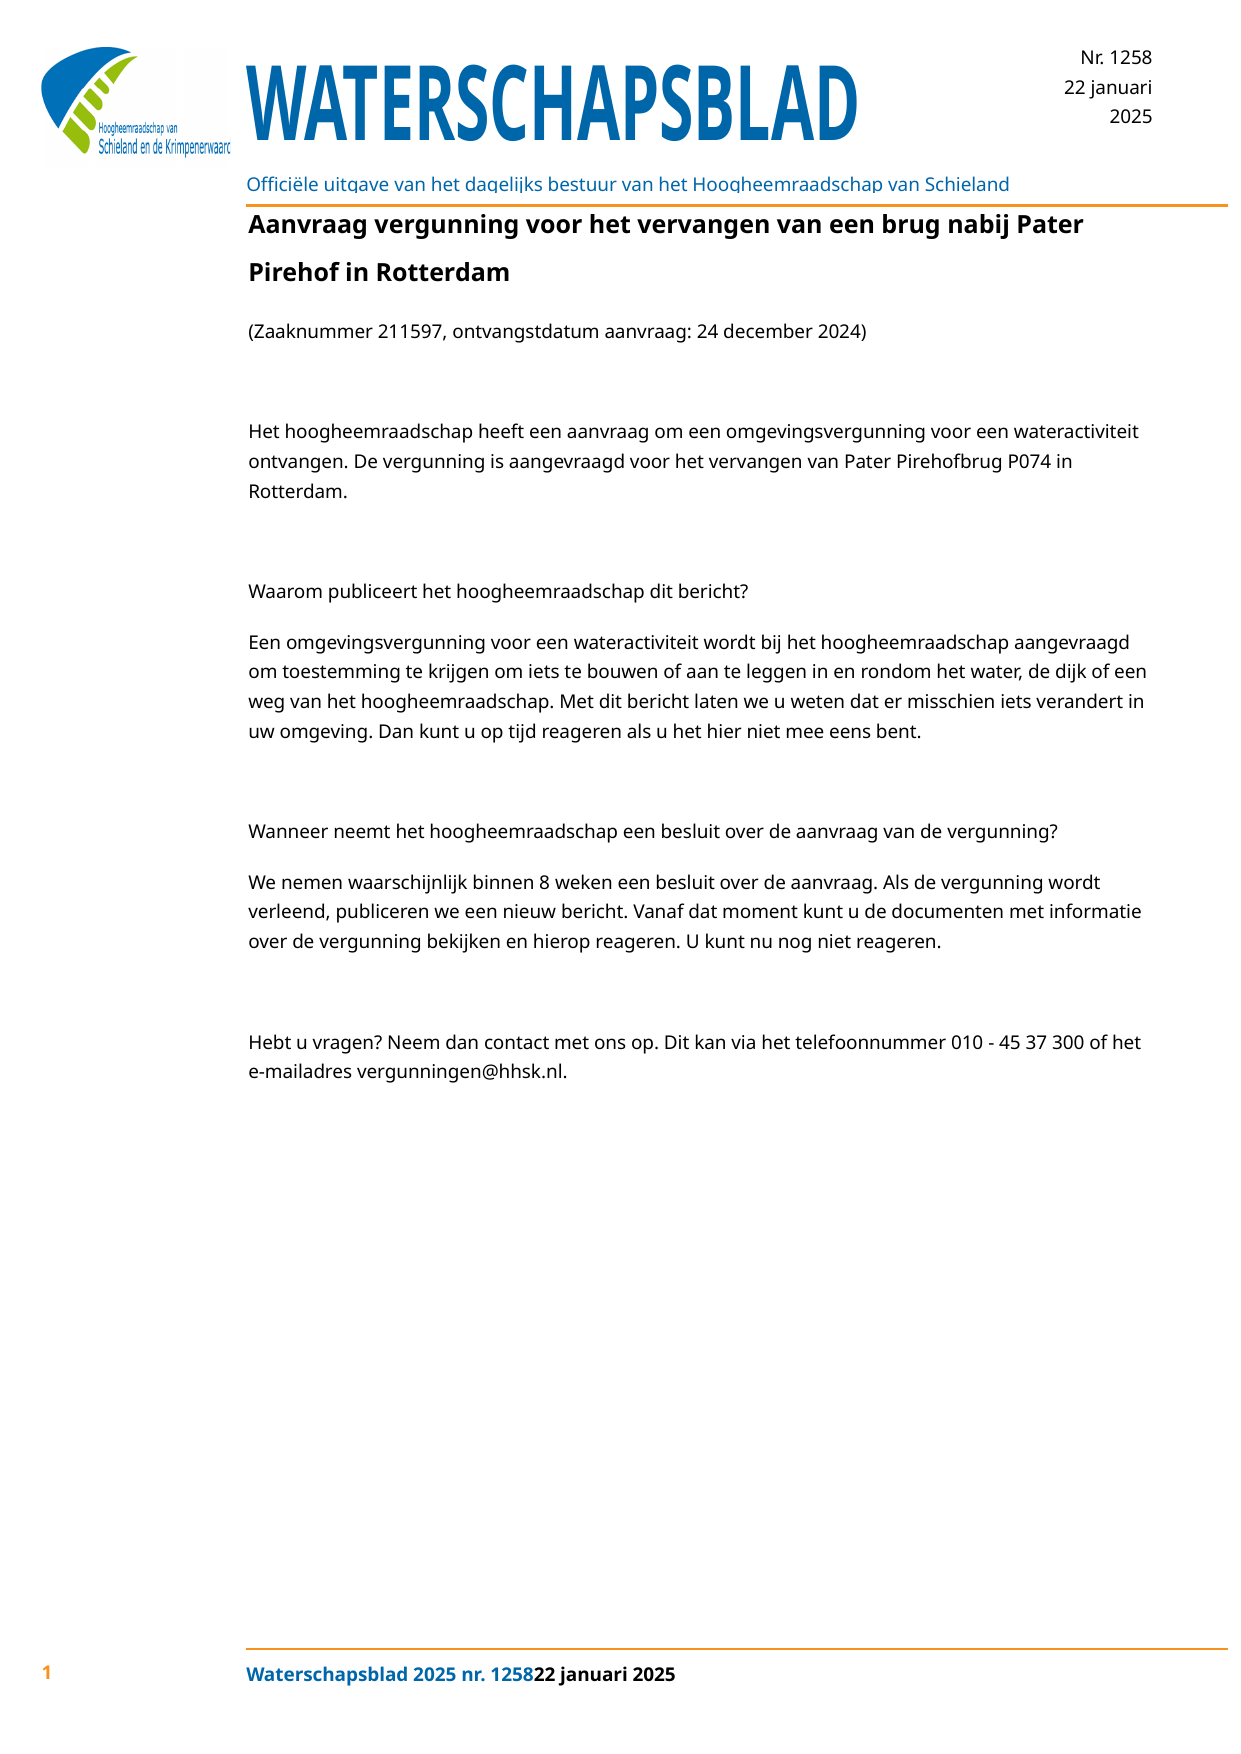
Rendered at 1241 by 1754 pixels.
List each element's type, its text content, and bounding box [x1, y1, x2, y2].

text (Zaaknummer 211597, ontvangstdatum aanvraag: 24 december 2024) [248, 318, 1152, 344]
picture [41, 47, 231, 172]
text Het hoogheemraadschap heeft een aanvraag om een omgevingsvergunning voor een wateractiviteit ontvangen. De vergunning is aangevraagd voor het vervangen van Pater Pirehofbrug P074 in Rotterdam. [248, 419, 1152, 504]
text Wanneer neemt het hoogheemraadschap een besluit over de aanvraag van de vergunning? [248, 819, 1152, 844]
text Hebt u vragen? Neem dan contact met ons op. Dit kan via het telefoonnummer 010 - 45 37 300 of het e-mailadres vergunningen@hhsk.nl. [248, 1029, 1152, 1084]
text We nemen waarschijnlijk binnen 8 weken een besluit over de aanvraag. Als de vergunning wordt verleend, publiceren we een nieuw bericht. Vanaf dat moment kunt u de documenten met informatie over de vergunning bekijken en hierop reageren. U kunt nu nog niet reageren. [248, 869, 1152, 954]
text Waarom publiceert het hoogheemraadschap dit bericht? [248, 579, 1152, 604]
text Aanvraag vergunning voor het vervangen van een brug nabij Pater Pirehof in Rotterdam [248, 207, 1152, 288]
text Een omgevingsvergunning voor een wateractiviteit wordt bij het hoogheemraadschap aangevraagd om toestemming te krijgen om iets te bouwen of aan te leggen in en rondom het water, de dijk of een weg van het hoogheemraadschap. Met dit bericht laten we u weten dat er misschien iets verandert in uw omgeving. Dan kunt u op tijd reageren als u het hier niet mee eens bent. [248, 629, 1152, 744]
